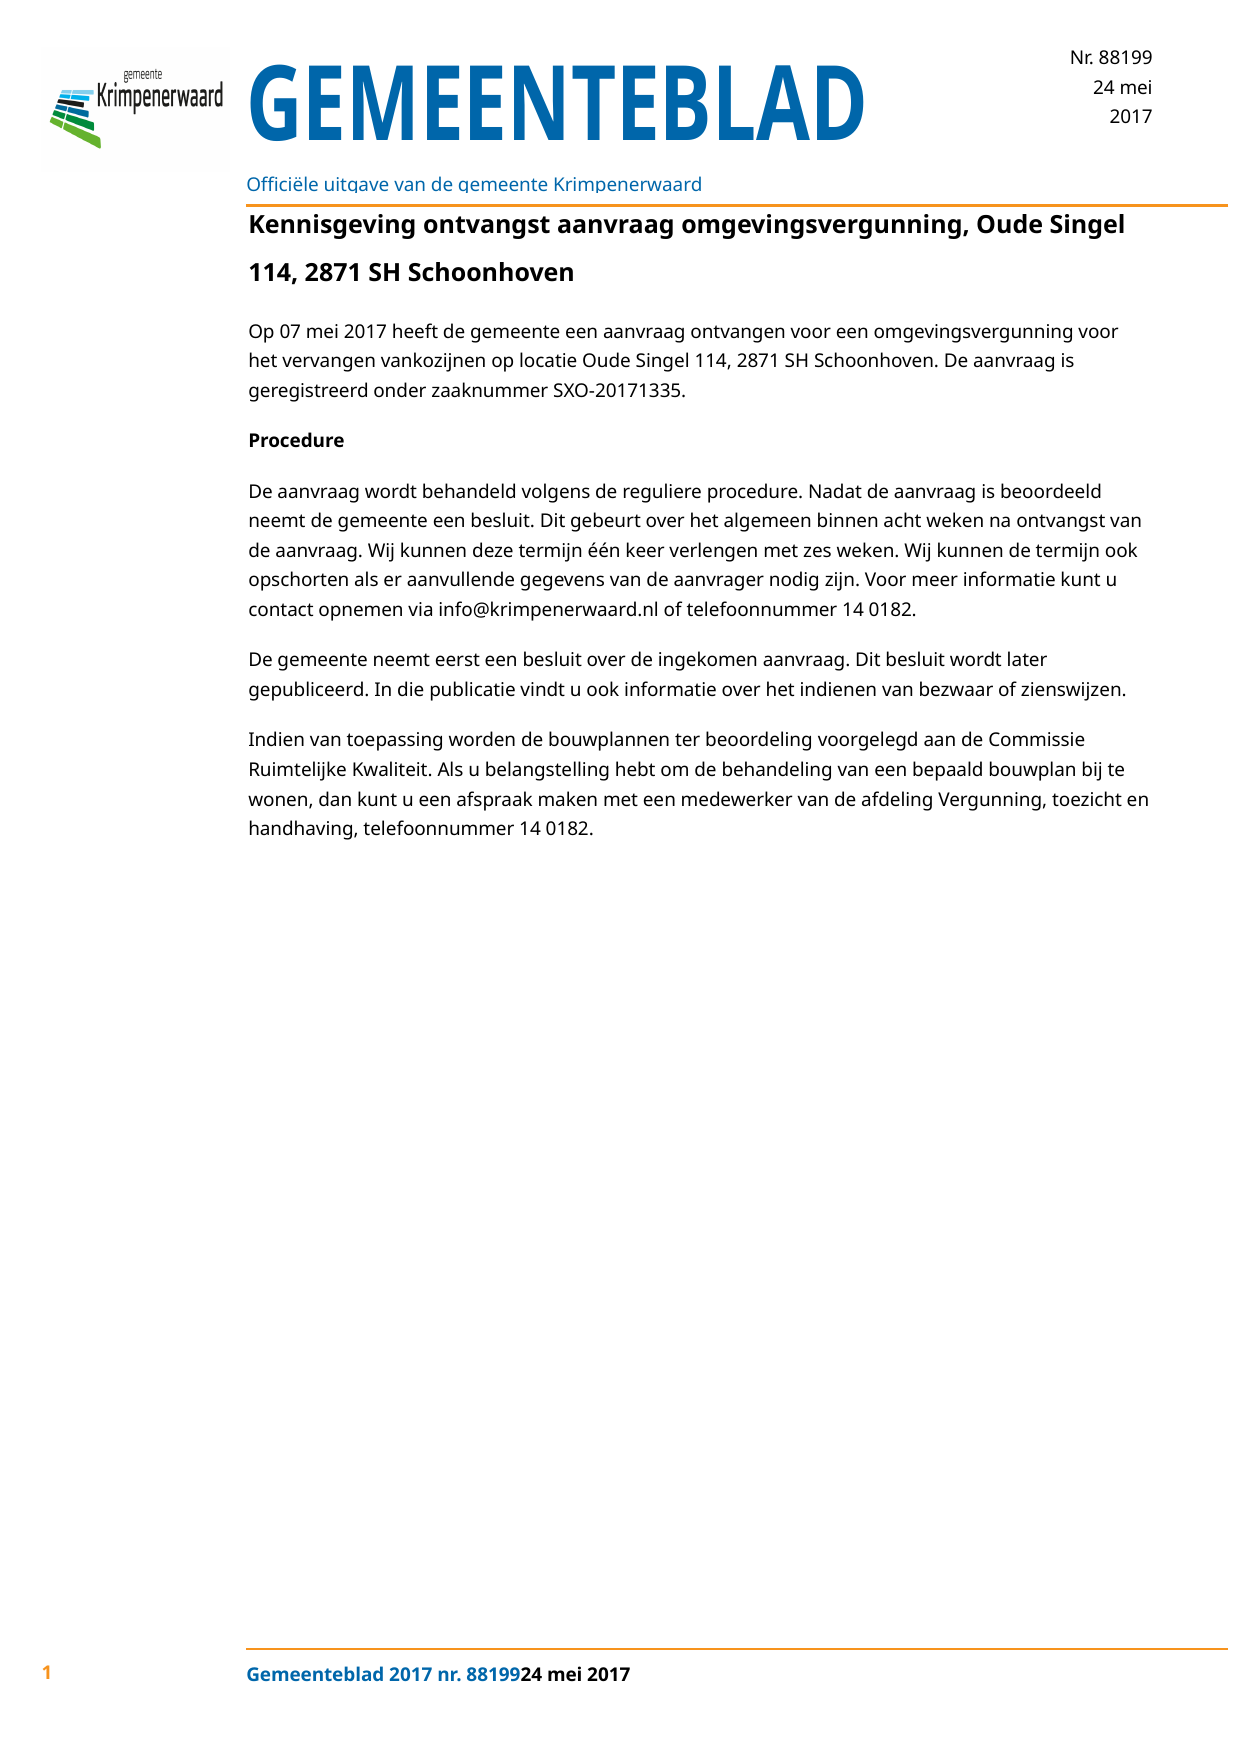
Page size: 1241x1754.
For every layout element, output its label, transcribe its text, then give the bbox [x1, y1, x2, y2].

text Kennisgeving ontvangst aanvraag omgevingsvergunning, Oude Singel 114, 2871 SH Schoonhoven [248, 207, 1152, 288]
picture [41, 47, 231, 172]
text Indien van toepassing worden de bouwplannen ter beoordeling voorgelegd aan de Commissie Ruimtelijke Kwaliteit. Als u belangstelling hebt om de behandeling van een bepaald bouwplan bij te wonen, dan kunt u een afspraak maken met een medewerker van de afdeling Vergunning, toezicht en handhaving, telefoonnummer 14 0182. [248, 727, 1152, 841]
text Procedure [248, 427, 1152, 453]
text Op 07 mei 2017 heeft de gemeente een aanvraag ontvangen voor een omgevingsvergunning voor het vervangen vankozijnen op locatie Oude Singel 114, 2871 SH Schoonhoven. De aanvraag is geregistreerd onder zaaknummer SXO-20171335. [248, 318, 1152, 403]
text De gemeente neemt eerst een besluit over de ingekomen aanvraag. Dit besluit wordt later gepubliceerd. In die publicatie vindt u ook informatie over het indienen van bezwaar of zienswijzen. [248, 647, 1152, 702]
text De aanvraag wordt behandeld volgens de reguliere procedure. Nadat de aanvraag is beoordeeld neemt de gemeente een besluit. Dit gebeurt over het algemeen binnen acht weken na ontvangst van de aanvraag. Wij kunnen deze termijn één keer verlengen met zes weken. Wij kunnen de termijn ook opschorten als er aanvullende gegevens van de aanvrager nodig zijn. Voor meer informatie kunt u contact opnemen via info@krimpenerwaard.nl of telefoonnummer 14 0182. [248, 478, 1152, 622]
